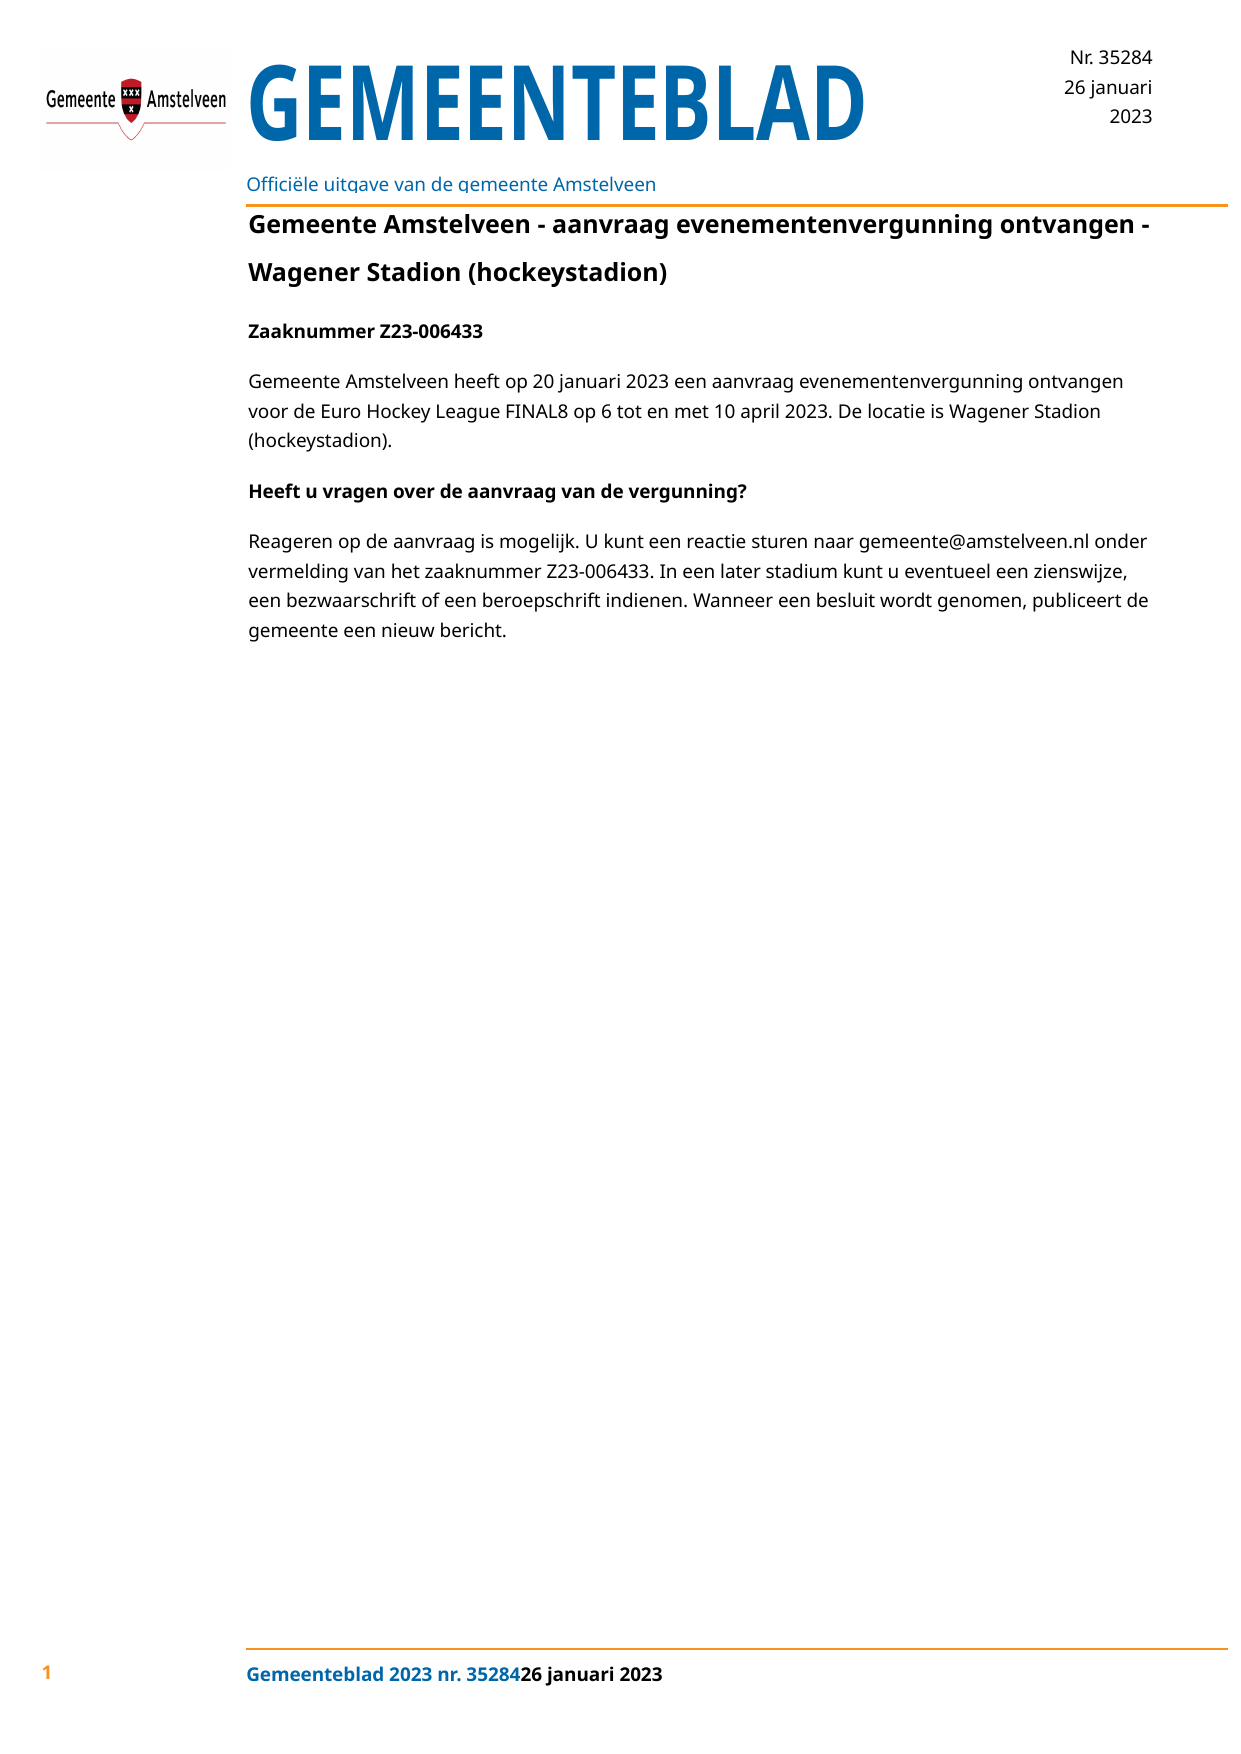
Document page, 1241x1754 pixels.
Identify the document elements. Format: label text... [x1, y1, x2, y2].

text Reageren op de aanvraag is mogelijk. U kunt een reactie sturen naar gemeente@amstelveen.nl onder vermelding van het zaaknummer Z23-006433. In een later stadium kunt u eventueel een zienswijze, een bezwaarschrift of een beroepschrift indienen. Wanneer een besluit wordt genomen, publiceert de gemeente een nieuw bericht. [248, 528, 1152, 643]
text Heeft u vragen over de aanvraag van de vergunning? [248, 478, 1152, 504]
text Gemeente Amstelveen heeft op 20 januari 2023 een aanvraag evenementenvergunning ontvangen voor de Euro Hockey League FINAL8 op 6 tot en met 10 april 2023. De locatie is Wagener Stadion (hockeystadion). [248, 368, 1152, 453]
picture [41, 47, 231, 172]
text Zaaknummer Z23-006433 [248, 318, 1152, 344]
text Gemeente Amstelveen - aanvraag evenementenvergunning ontvangen - Wagener Stadion (hockeystadion) [248, 207, 1152, 288]
